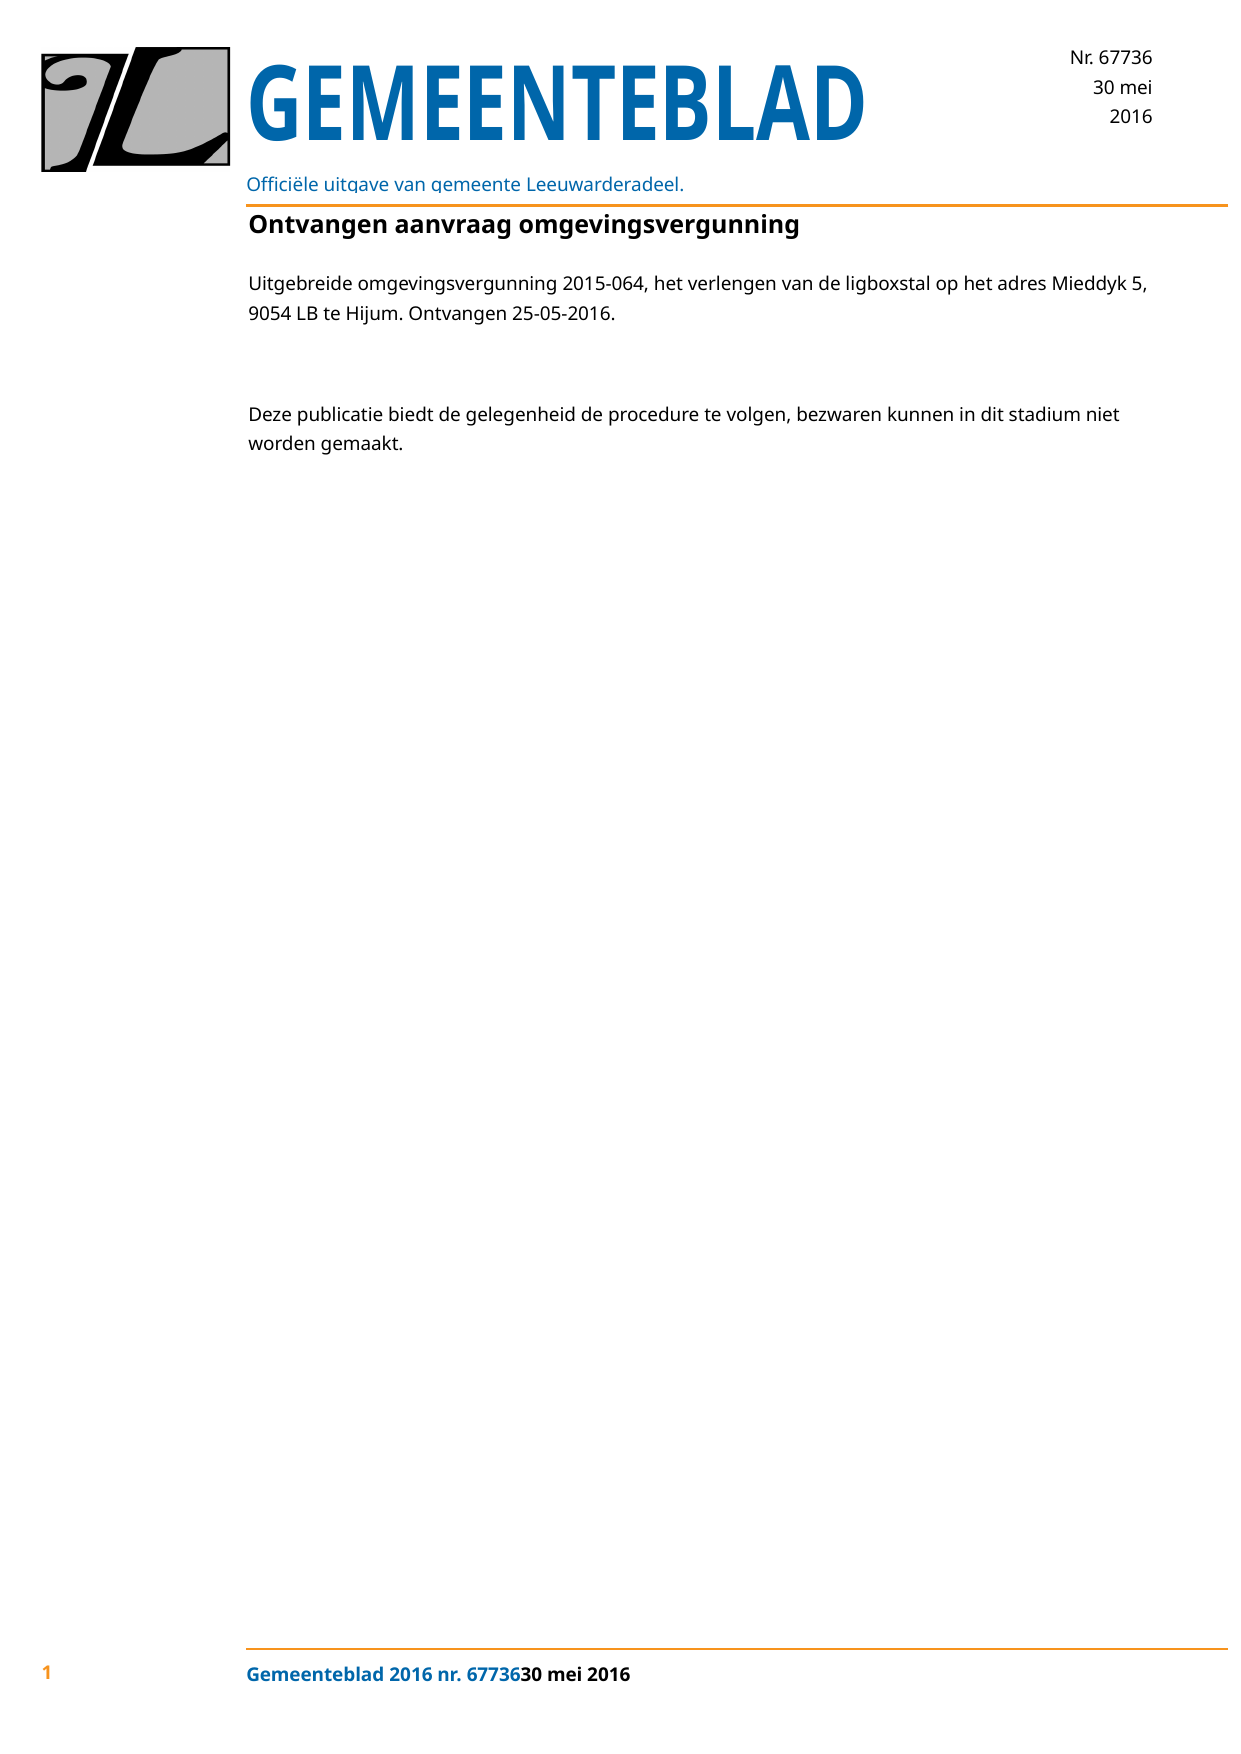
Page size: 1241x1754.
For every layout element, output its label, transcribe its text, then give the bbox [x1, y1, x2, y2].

text Uitgebreide omgevingsvergunning 2015-064, het verlengen van de ligboxstal op het adres Mieddyk 5, 9054 LB te Hijum. Ontvangen 25-05-2016. [248, 270, 1152, 326]
text Ontvangen aanvraag omgevingsvergunning [248, 207, 1152, 241]
text Deze publicatie biedt de gelegenheid de procedure te volgen, bezwaren kunnen in dit stadium niet worden gemaakt. [248, 401, 1152, 456]
picture [41, 47, 231, 172]
